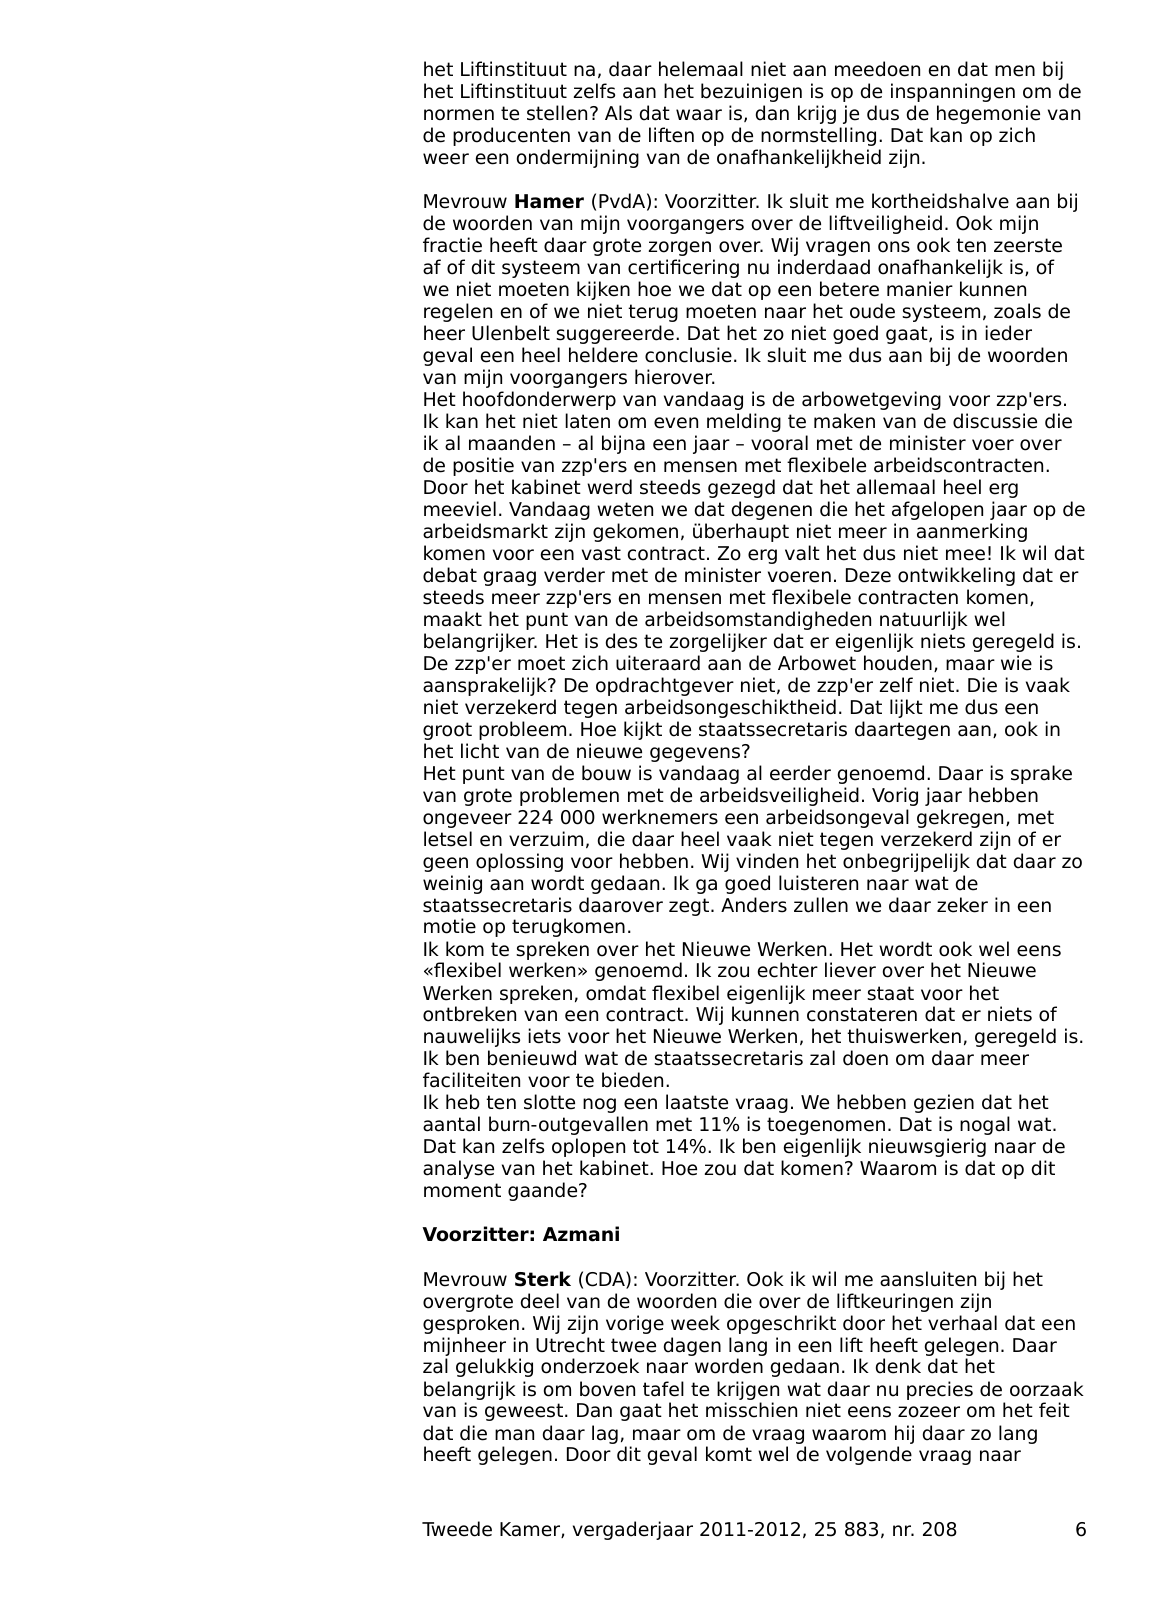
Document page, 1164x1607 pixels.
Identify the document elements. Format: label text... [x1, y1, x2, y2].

text Ik heb ten slotte nog een laatste vraag. We hebben gezien dat het aantal burn-outgevallen met 11% is toegenomen. Dat is nogal wat. Dat kan zelfs oplopen tot 14%. Ik ben eigenlijk nieuwsgierig naar de analyse van het kabinet. Hoe zou dat komen? Waarom is dat op dit moment gaande? [422, 1092, 1087, 1202]
text Ik kom te spreken over het Nieuwe Werken. Het wordt ook wel eens «flexibel werken» genoemd. Ik zou echter liever over het Nieuwe Werken spreken, omdat flexibel eigenlijk meer staat voor het ontbreken van een contract. Wij kunnen constateren dat er niets of nauwelijks iets voor het Nieuwe Werken, het thuiswerken, geregeld is. Ik ben benieuwd wat de staatssecretaris zal doen om daar meer faciliteiten voor te bieden. [422, 938, 1087, 1092]
text Het hoofdonderwerp van vandaag is de arbowetgeving voor zzp'ers. Ik kan het niet laten om even melding te maken van de discussie die ik al maanden – al bijna een jaar – vooral met de minister voer over de positie van zzp'ers en mensen met flexibele arbeidscontracten. Door het kabinet werd steeds gezegd dat het allemaal heel erg meeviel. Vandaag weten we dat degenen die het afgelopen jaar op de arbeidsmarkt zijn gekomen, überhaupt niet meer in aanmerking komen voor een vast contract. Zo erg valt het dus niet mee! Ik wil dat debat graag verder met de minister voeren. Deze ontwikkeling dat er steeds meer zzp'ers en mensen met flexibele contracten komen, maakt het punt van de arbeidsomstandigheden natuurlijk wel belangrijker. Het is des te zorgelijker dat er eigenlijk niets geregeld is. De zzp'er moet zich uiteraard aan de Arbowet houden, maar wie is aansprakelijk? De opdrachtgever niet, de zzp'er zelf niet. Die is vaak niet verzekerd tegen arbeidsongeschiktheid. Dat lijkt me dus een groot probleem. Hoe kijkt de staatssecretaris daartegen aan, ook in het licht van de nieuwe gegevens? [422, 389, 1087, 763]
subtitle Voorzitter: Azmani [422, 1224, 1087, 1246]
text Het punt van de bouw is vandaag al eerder genoemd. Daar is sprake van grote problemen met de arbeidsveiligheid. Vorig jaar hebben ongeveer 224 000 werknemers een arbeidsongeval gekregen, met letsel en verzuim, die daar heel vaak niet tegen verzekerd zijn of er geen oplossing voor hebben. Wij vinden het onbegrijpelijk dat daar zo weinig aan wordt gedaan. Ik ga goed luisteren naar wat de staatssecretaris daarover zegt. Anders zullen we daar zeker in een motie op terugkomen. [422, 763, 1087, 938]
text Mevrouw Sterk (CDA): Voorzitter. Ook ik wil me aansluiten bij het overgrote deel van de woorden die over de liftkeuringen zijn gesproken. Wij zijn vorige week opgeschrikt door het verhaal dat een mijnheer in Utrecht twee dagen lang in een lift heeft gelegen. Daar zal gelukkig onderzoek naar worden gedaan. Ik denk dat het belangrijk is om boven tafel te krijgen wat daar nu precies de oorzaak van is geweest. Dan gaat het misschien niet eens zozeer om het feit dat die man daar lag, maar om de vraag waarom hij daar zo lang heeft gelegen. Door dit geval komt wel de volgende vraag naar [422, 1268, 1087, 1466]
text Mevrouw Hamer (PvdA): Voorzitter. Ik sluit me kortheidshalve aan bij de woorden van mijn voorgangers over de liftveiligheid. Ook mijn fractie heeft daar grote zorgen over. Wij vragen ons ook ten zeerste af of dit systeem van certificering nu inderdaad onafhankelijk is, of we niet moeten kijken hoe we dat op een betere manier kunnen regelen en of we niet terug moeten naar het oude systeem, zoals de heer Ulenbelt suggereerde. Dat het zo niet goed gaat, is in ieder geval een heel heldere conclusie. Ik sluit me dus aan bij de woorden van mijn voorgangers hierover. [422, 191, 1087, 389]
text het Liftinstituut na, daar helemaal niet aan meedoen en dat men bij het Liftinstituut zelfs aan het bezuinigen is op de inspanningen om de normen te stellen? Als dat waar is, dan krijg je dus de hegemonie van de producenten van de liften op de normstelling. Dat kan op zich weer een ondermijning van de onafhankelijkheid zijn. [422, 59, 1087, 169]
